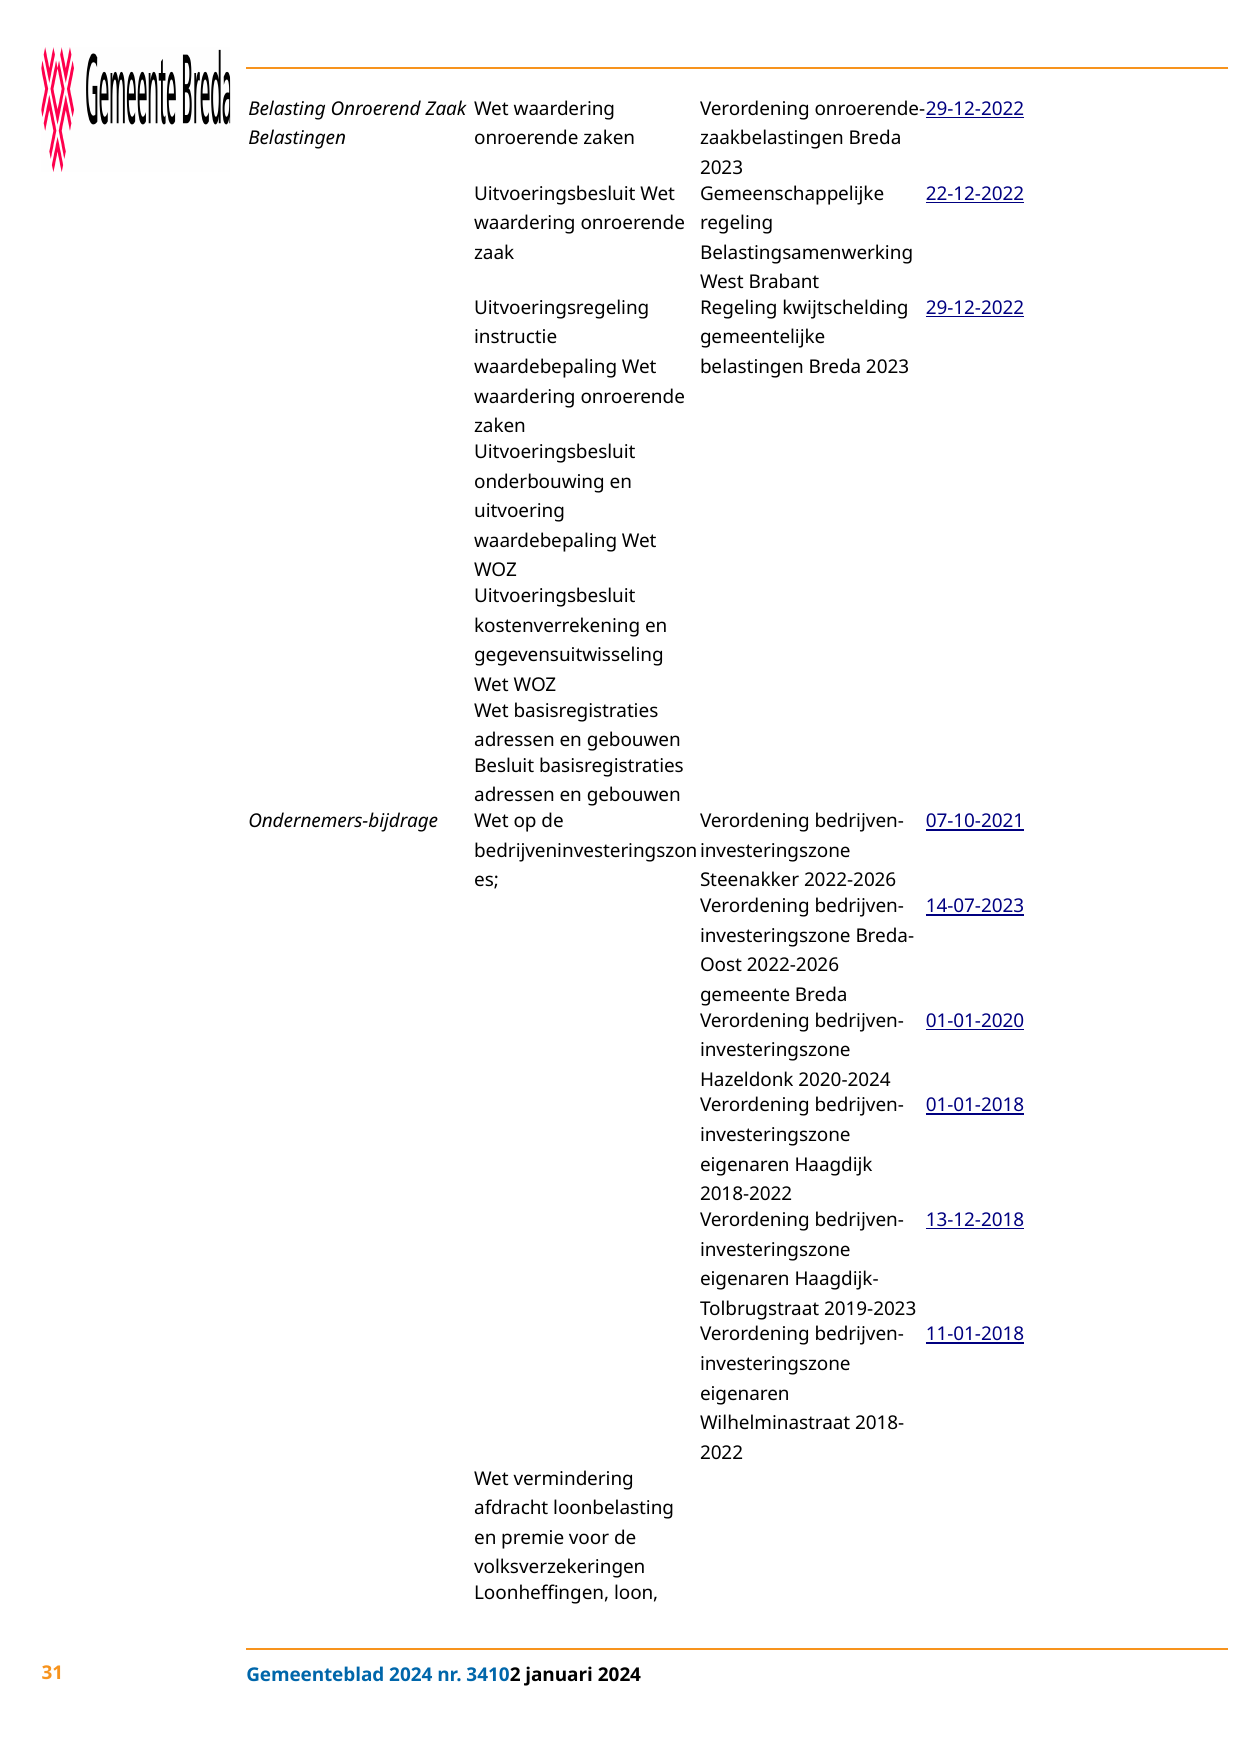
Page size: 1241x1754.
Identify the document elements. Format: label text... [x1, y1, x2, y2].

table_cell [248, 582, 474, 697]
table_cell Verordening bedrijven-investeringszone eigenaren Wilhelminastraat 2018-2022 [700, 1321, 926, 1465]
table_cell Verordening bedrijven-investeringszone eigenaren Haagdijk 2018-2022 [700, 1092, 926, 1206]
table_cell [248, 1007, 474, 1092]
table_cell Wet vermindering afdracht loonbelasting en premie voor de volksverzekeringen [474, 1465, 700, 1579]
table_cell Besluit basisregistraties adressen en gebouwen [474, 752, 700, 807]
table_cell [248, 1092, 474, 1206]
table_header Wet waardering onroerende zaken [474, 95, 700, 180]
table_cell [926, 582, 1152, 697]
table_cell [248, 1465, 474, 1579]
table_cell [926, 752, 1152, 807]
table_header Verordening onroerende-zaakbelastingen Breda 2023 [700, 95, 926, 180]
table_cell [248, 1579, 474, 1605]
table_cell Verordening bedrijven-investeringszone Hazeldonk 2020-2024 [700, 1007, 926, 1092]
table_cell [474, 1321, 700, 1465]
picture [41, 47, 231, 172]
table_cell Verordening bedrijven-investeringszone Breda-Oost 2022-2026 gemeente Breda [700, 892, 926, 1007]
table_cell Gemeenschappelijke regeling Belastingsamenwerking West Brabant [700, 180, 926, 294]
table_cell [248, 752, 474, 807]
table_header Belasting Onroerend Zaak Belastingen [248, 95, 474, 180]
table_cell [700, 582, 926, 697]
table_cell [926, 1579, 1152, 1605]
table_cell 13-12-2018 [926, 1206, 1152, 1321]
table_header 29-12-2022 [926, 95, 1152, 180]
table_cell [700, 1465, 926, 1579]
table_cell 07-10-2021 [926, 808, 1152, 892]
table_cell [700, 1579, 926, 1605]
table_cell [700, 697, 926, 752]
table_cell Uitvoeringsbesluit Wet waardering onroerende zaak [474, 180, 700, 294]
table_cell 11-01-2018 [926, 1321, 1152, 1465]
table_cell Verordening bedrijven-investeringszone Steenakker 2022-2026 [700, 808, 926, 892]
table_cell [926, 438, 1152, 582]
table_cell [700, 752, 926, 807]
table_cell 01-01-2018 [926, 1092, 1152, 1206]
table_cell Regeling kwijtschelding gemeentelijke belastingen Breda 2023 [700, 294, 926, 438]
table_cell [248, 697, 474, 752]
table_cell Verordening bedrijven-investeringszone eigenaren Haagdijk-Tolbrugstraat 2019-2023 [700, 1206, 926, 1321]
table_cell [248, 1321, 474, 1465]
table_cell [700, 438, 926, 582]
table_cell [474, 1206, 700, 1321]
table_cell [474, 1092, 700, 1206]
table_cell [474, 892, 700, 1007]
table_cell [248, 892, 474, 1007]
table_cell [248, 1206, 474, 1321]
table_cell [248, 438, 474, 582]
table_cell [926, 1465, 1152, 1579]
table_cell [926, 697, 1152, 752]
table_cell 22-12-2022 [926, 180, 1152, 294]
table_cell Uitvoeringsbesluit kostenverrekening en gegevensuitwisseling Wet WOZ [474, 582, 700, 697]
table_cell Ondernemers-bijdrage [248, 808, 474, 892]
table_cell [474, 1007, 700, 1092]
table_cell [248, 180, 474, 294]
table_cell 29-12-2022 [926, 294, 1152, 438]
table_cell Uitvoeringsregeling instructie waardebepaling Wet waardering onroerende zaken [474, 294, 700, 438]
table_cell 14-07-2023 [926, 892, 1152, 1007]
table_cell Loonheffingen, loon, [474, 1579, 700, 1605]
table_cell [248, 294, 474, 438]
table_cell Uitvoeringsbesluit onderbouwing en uitvoering waardebepaling Wet WOZ [474, 438, 700, 582]
table_cell Wet basisregistraties adressen en gebouwen [474, 697, 700, 752]
table_cell 01-01-2020 [926, 1007, 1152, 1092]
table_cell Wet op de bedrijveninvesteringszones; [474, 808, 700, 892]
